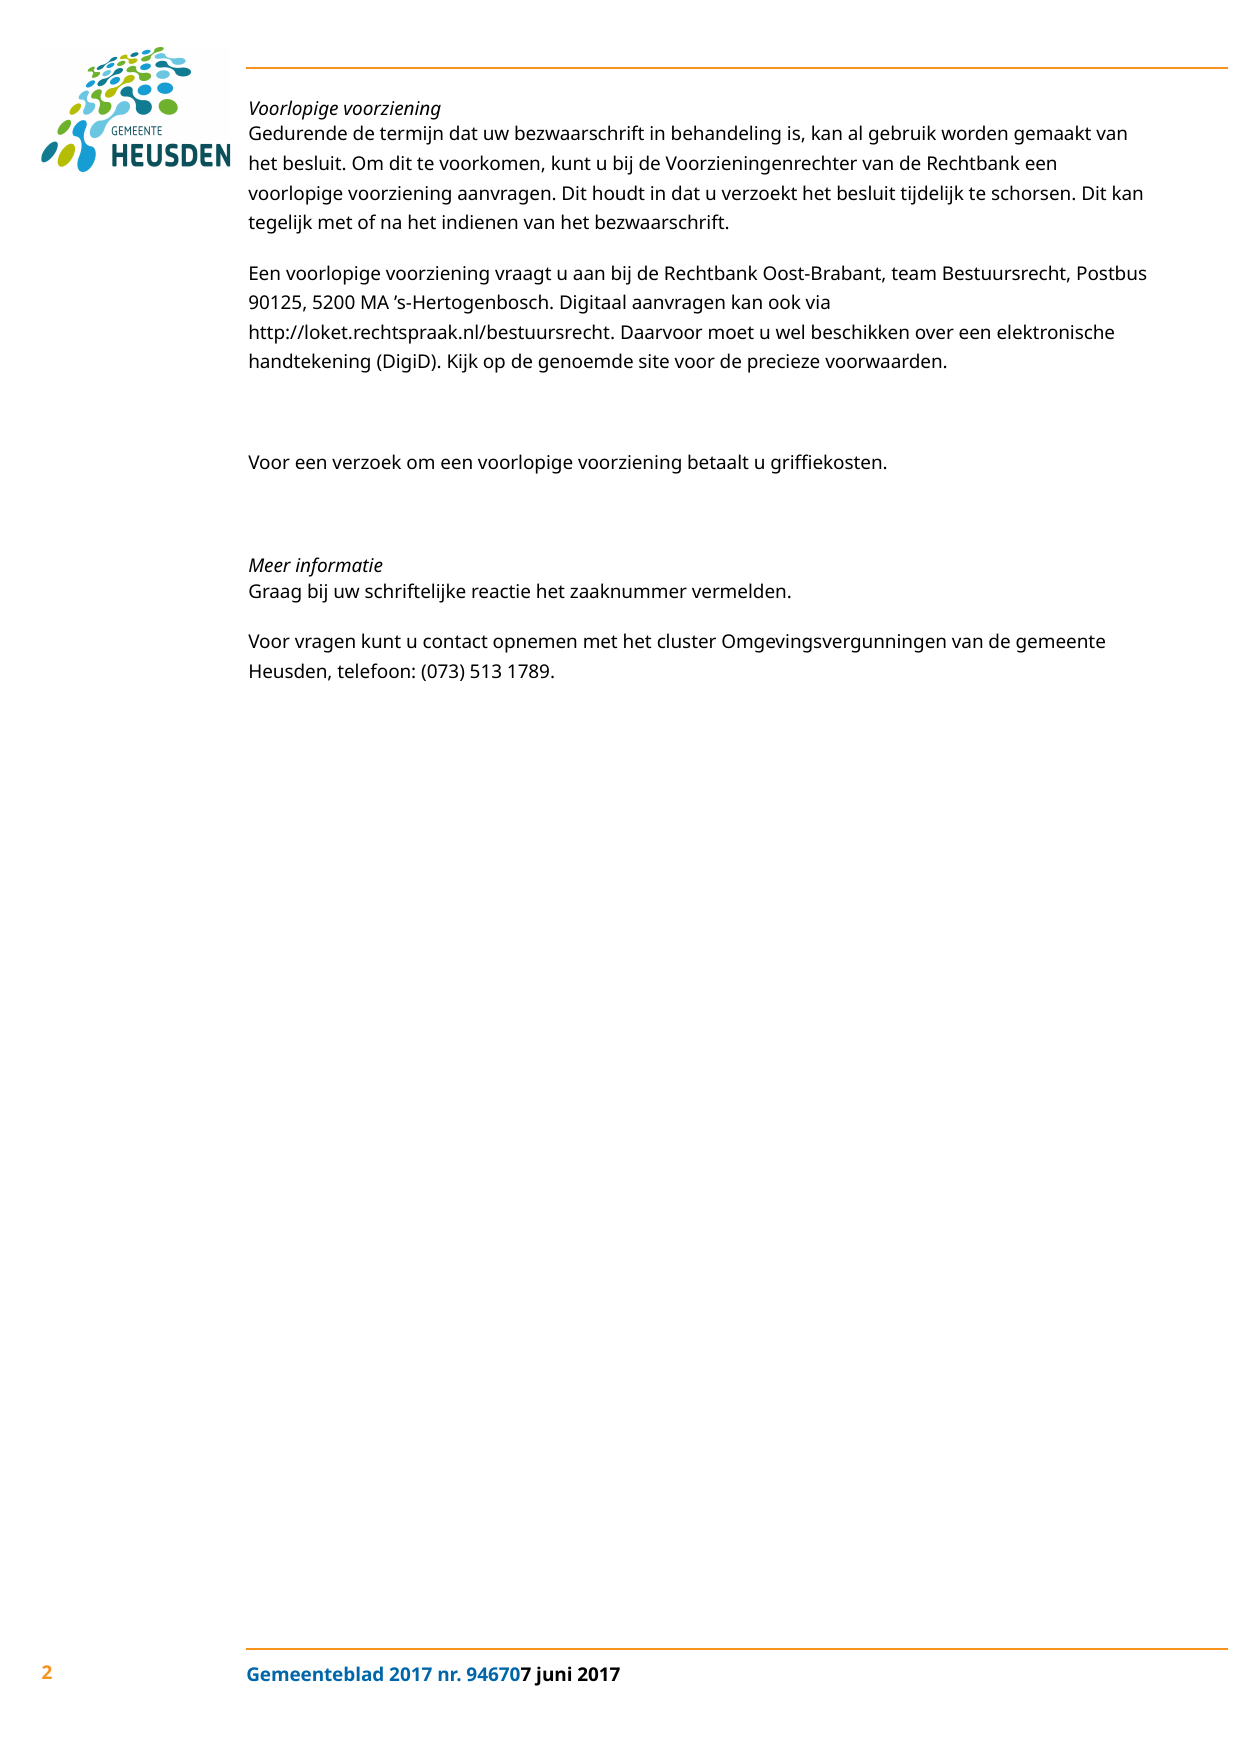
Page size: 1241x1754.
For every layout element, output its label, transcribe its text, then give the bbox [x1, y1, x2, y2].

text Voor vragen kunt u contact opnemen met het cluster Omgevingsvergunningen van de gemeente Heusden, telefoon: (073) 513 1789. [248, 629, 1152, 684]
text Meer informatie [248, 552, 1152, 578]
text Voorlopige voorziening [248, 95, 1152, 121]
text Een voorlopige voorziening vraagt u aan bij de Rechtbank Oost-Brabant, team Bestuursrecht, Postbus 90125, 5200 MA ’s-Hertogenbosch. Digitaal aanvragen kan ook via http://loket.rechtspraak.nl/bestuursrecht. Daarvoor moet u wel beschikken over een elektronische handtekening (DigiD). Kijk op de genoemde site voor de precieze voorwaarden. [248, 260, 1152, 374]
picture [41, 47, 231, 172]
text Graag bij uw schriftelijke reactie het zaaknummer vermelden. [248, 578, 1152, 604]
text Voor een verzoek om een voorlopige voorziening betaalt u griffiekosten. [248, 449, 1152, 475]
text Gedurende de termijn dat uw bezwaarschrift in behandeling is, kan al gebruik worden gemaakt van het besluit. Om dit te voorkomen, kunt u bij de Voorzieningenrechter van de Rechtbank een voorlopige voorziening aanvragen. Dit houdt in dat u verzoekt het besluit tijdelijk te schorsen. Dit kan tegelijk met of na het indienen van het bezwaarschrift. [248, 121, 1152, 235]
